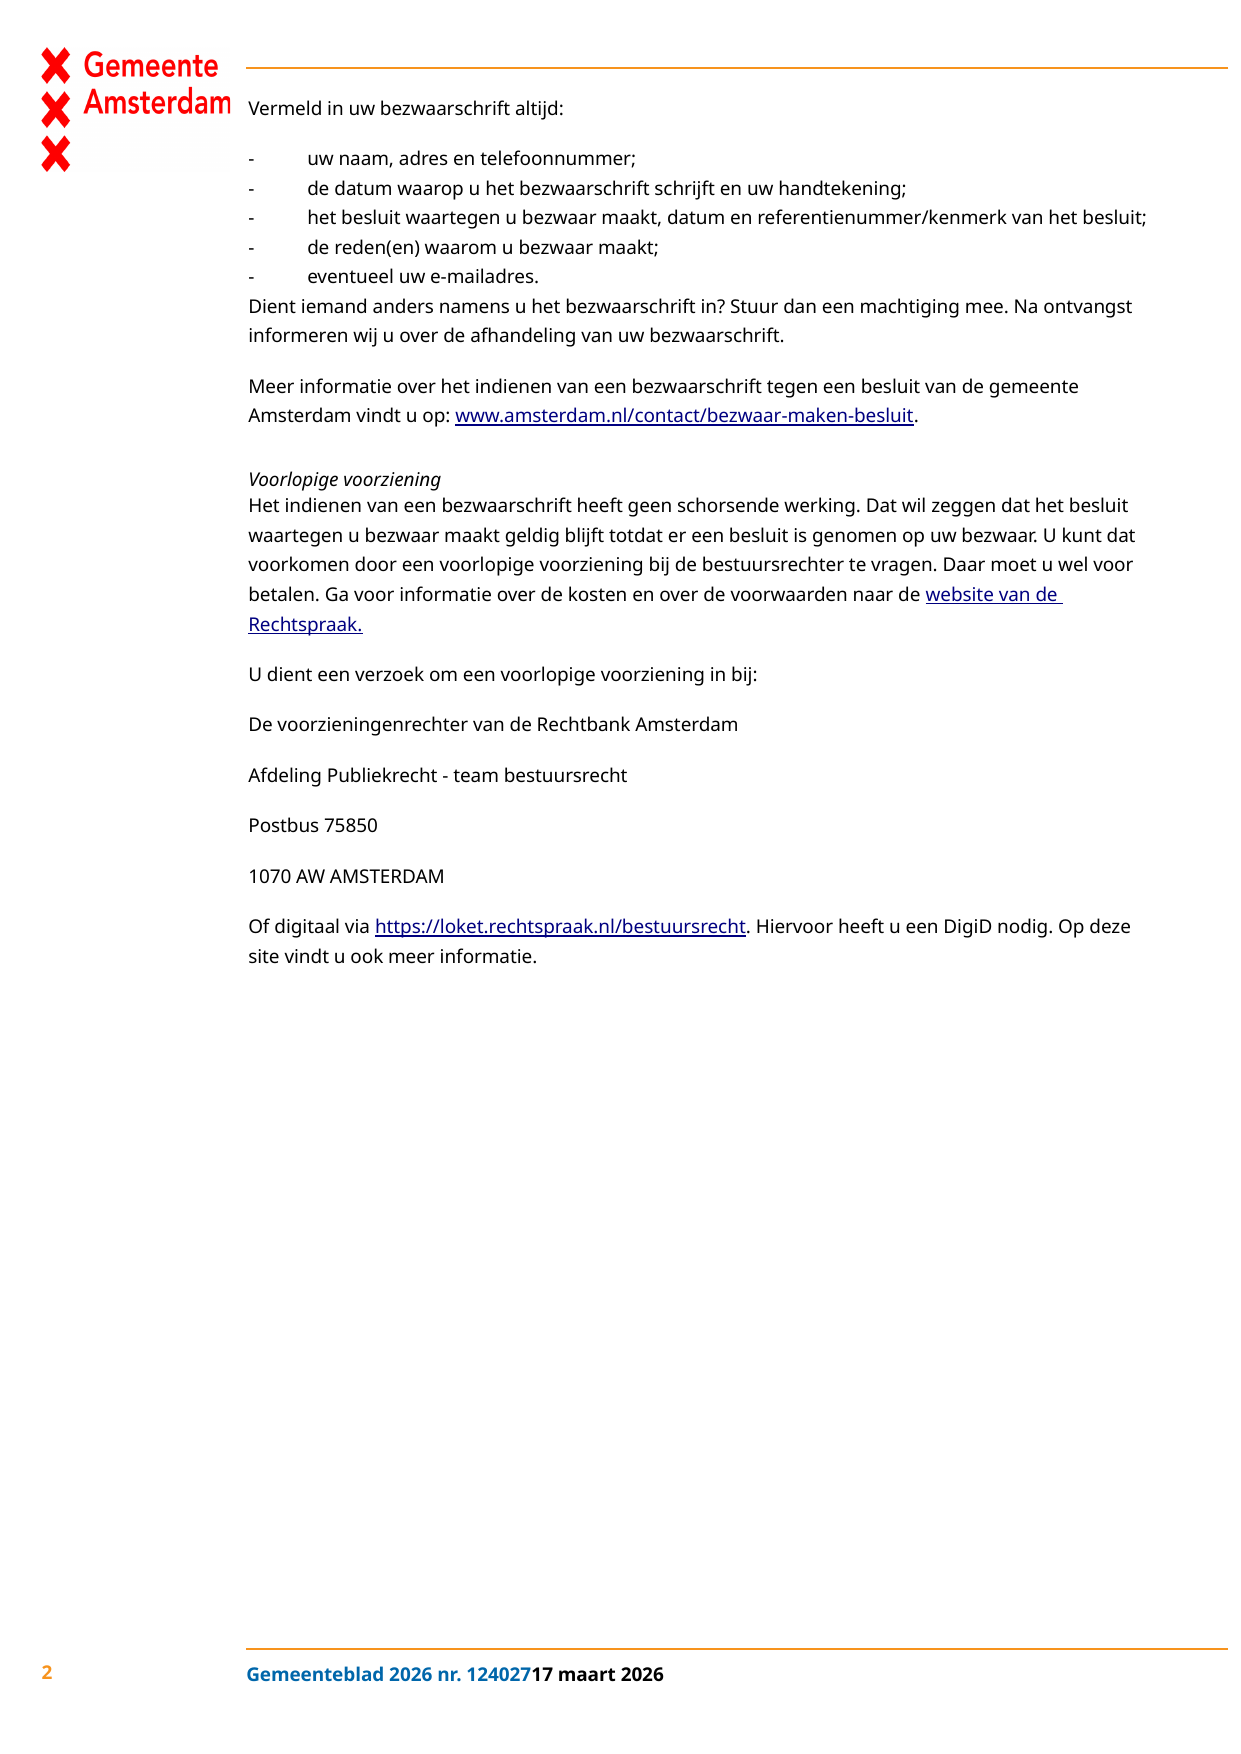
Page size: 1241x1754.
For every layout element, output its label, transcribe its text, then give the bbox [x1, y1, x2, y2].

text 1070 AW AMSTERDAM [248, 863, 1152, 888]
text De voorzieningenrechter van de Rechtbank Amsterdam [248, 712, 1152, 737]
text Postbus 75850 [248, 812, 1152, 838]
picture [41, 47, 231, 172]
text Voorlopige voorziening [248, 467, 1152, 492]
text Of digitaal via https://loket.rechtspraak.nl/bestuursrecht. Hiervoor heeft u een DigiD nodig. Op deze site vindt u ook meer informatie. [248, 913, 1152, 968]
text Het indienen van een bezwaarschrift heeft geen schorsende werking. Dat wil zeggen dat het besluit waartegen u bezwaar maakt geldig blijft totdat er een besluit is genomen op uw bezwaar. U kunt dat voorkomen door een voorlopige voorziening bij de bestuursrechter te vragen. Daar moet u wel voor betalen. Ga voor informatie over de kosten en over de voorwaarden naar de website van de Rechtspraak. [248, 492, 1152, 636]
text U dient een verzoek om een voorlopige voorziening in bij: [248, 661, 1152, 687]
list uw naam, adres en telefoonnummer; [248, 145, 1152, 171]
list de datum waarop u het bezwaarschrift schrijft en uw handtekening; [248, 175, 1152, 201]
list eventueel uw e-mailadres. [248, 263, 1152, 289]
list de reden(en) waarom u bezwaar maakt; [248, 234, 1152, 260]
list het besluit waartegen u bezwaar maakt, datum en referentienummer/kenmerk van het besluit; [248, 204, 1152, 230]
text Vermeld in uw bezwaarschrift altijd: [248, 95, 1152, 121]
text Afdeling Publiekrecht - team bestuursrecht [248, 762, 1152, 788]
text Dient iemand anders namens u het bezwaarschrift in? Stuur dan een machtiging mee. Na ontvangst informeren wij u over de afhandeling van uw bezwaarschrift. [248, 293, 1152, 348]
text Meer informatie over het indienen van een bezwaarschrift tegen een besluit van de gemeente Amsterdam vindt u op: www.amsterdam.nl/contact/bezwaar-maken-besluit. [248, 373, 1152, 428]
